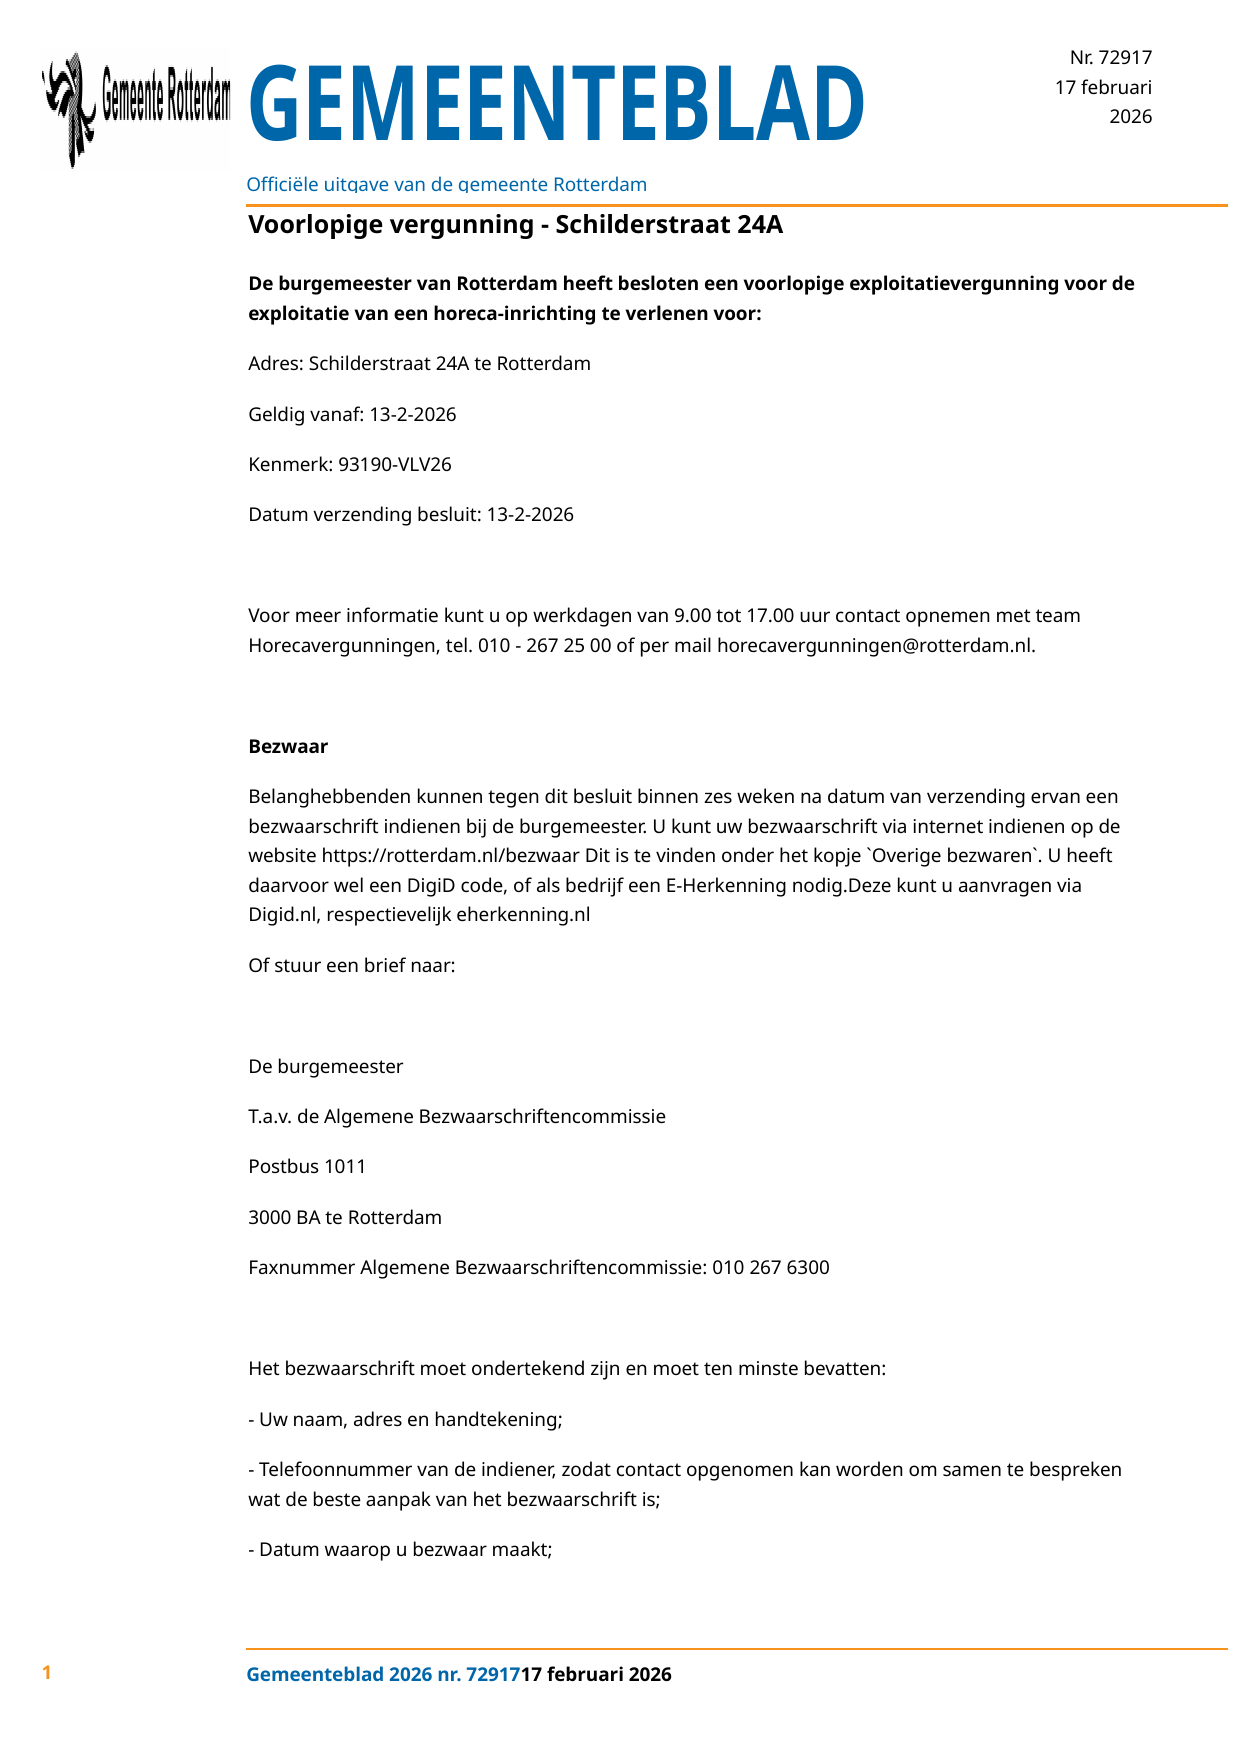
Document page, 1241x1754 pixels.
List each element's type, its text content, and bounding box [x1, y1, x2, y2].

text Voor meer informatie kunt u op werkdagen van 9.00 tot 17.00 uur contact opnemen met team Horecavergunningen, tel. 010 - 267 25 00 of per mail horecavergunningen@rotterdam.nl. [248, 602, 1152, 658]
picture [41, 47, 231, 172]
text Adres: Schilderstraat 24A te Rotterdam [248, 350, 1152, 376]
text Kenmerk: 93190-VLV26 [248, 451, 1152, 477]
text - Telefoonnummer van de indiener, zodat contact opgenomen kan worden om samen te bespreken wat de beste aanpak van het bezwaarschrift is; [248, 1456, 1152, 1511]
text Voorlopige vergunning - Schilderstraat 24A [248, 207, 1152, 241]
text Faxnummer Algemene Bezwaarschriftencommissie: 010 267 6300 [248, 1254, 1152, 1280]
text T.a.v. de Algemene Bezwaarschriftencommissie [248, 1103, 1152, 1129]
text - Datum waarop u bezwaar maakt; [248, 1536, 1152, 1562]
text 3000 BA te Rotterdam [248, 1204, 1152, 1230]
text Postbus 1011 [248, 1154, 1152, 1179]
text Belanghebbenden kunnen tegen dit besluit binnen zes weken na datum van verzending ervan een bezwaarschrift indienen bij de burgemeester. U kunt uw bezwaarschrift via internet indienen op de website https://rotterdam.nl/bezwaar Dit is te vinden onder het kopje `Overige bezwaren`. U heeft daarvoor wel een DigiD code, of als bedrijf een E-Herkenning nodig.Deze kunt u aanvragen via Digid.nl, respectievelijk eherkenning.nl [248, 783, 1152, 927]
text Datum verzending besluit: 13-2-2026 [248, 502, 1152, 527]
text - Uw naam, adres en handtekening; [248, 1406, 1152, 1431]
text Bezwaar [248, 733, 1152, 758]
text Of stuur een brief naar: [248, 952, 1152, 978]
text De burgemeester van Rotterdam heeft besloten een voorlopige exploitatievergunning voor de exploitatie van een horeca-inrichting te verlenen voor: [248, 270, 1152, 326]
text Geldig vanaf: 13-2-2026 [248, 401, 1152, 426]
text Het bezwaarschrift moet ondertekend zijn en moet ten minste bevatten: [248, 1355, 1152, 1381]
text De burgemeester [248, 1053, 1152, 1078]
